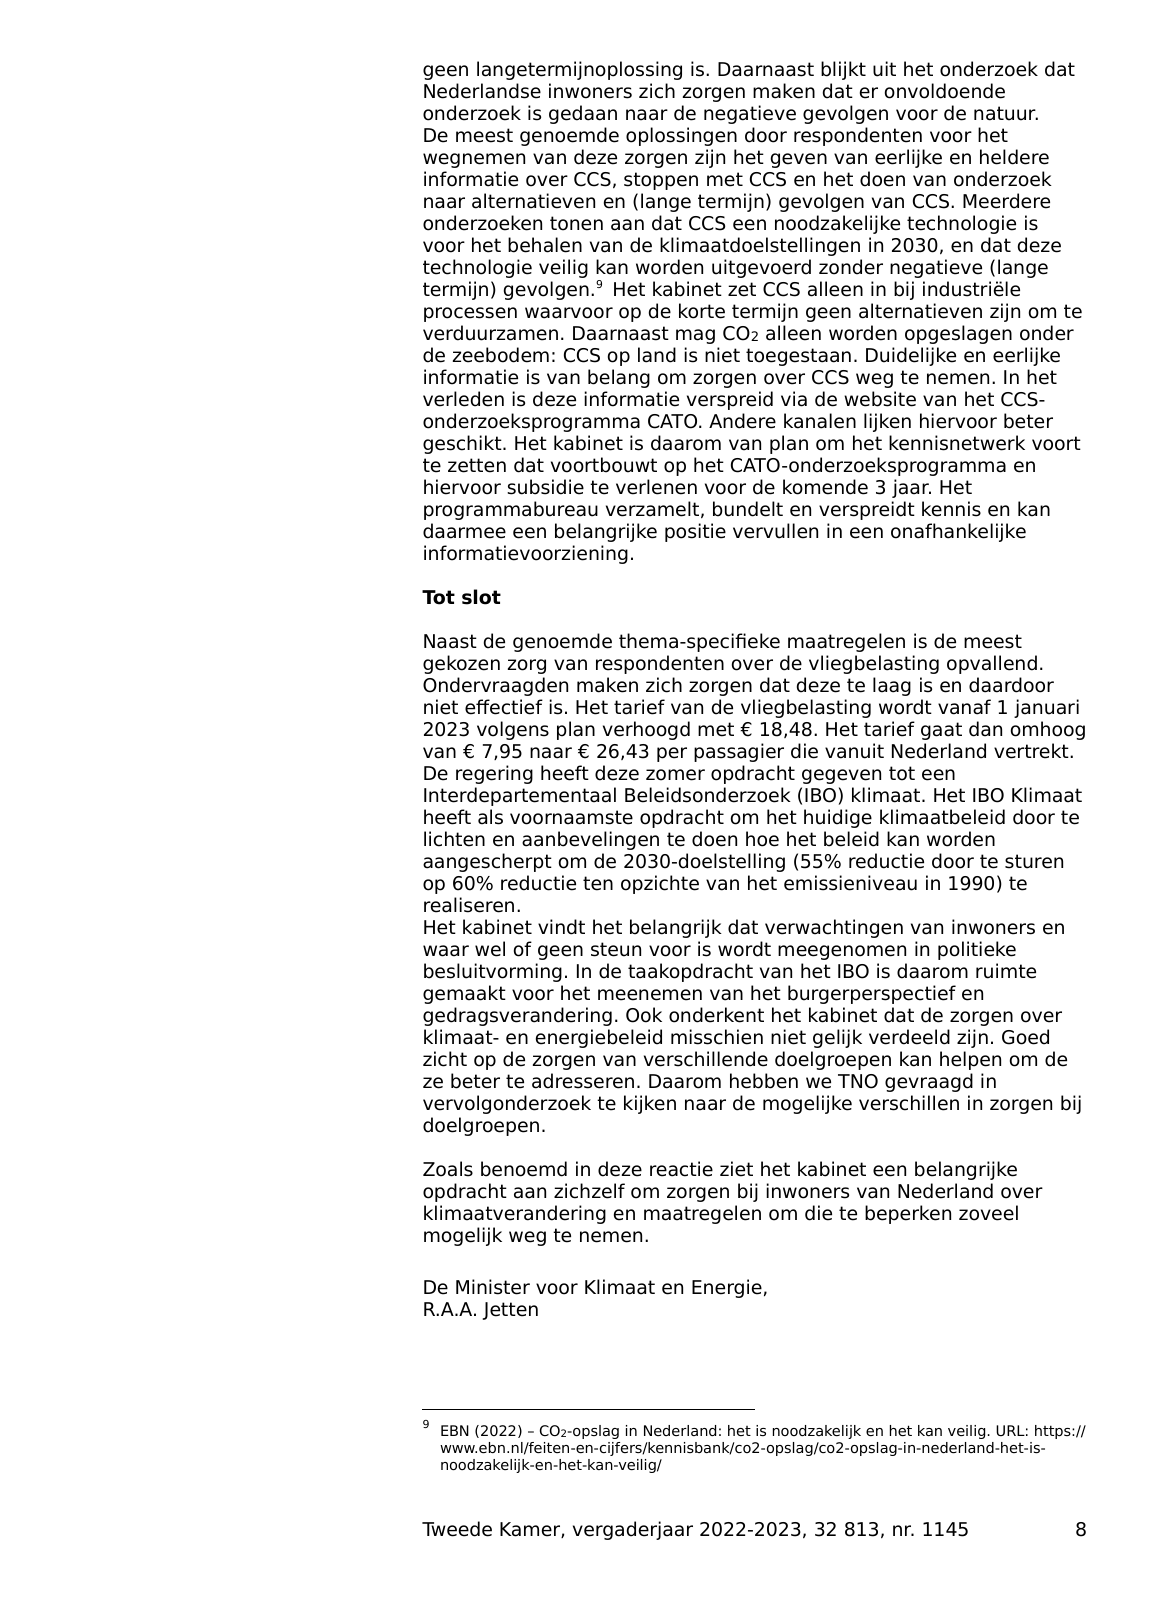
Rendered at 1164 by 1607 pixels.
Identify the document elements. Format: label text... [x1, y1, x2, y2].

subtitle Tot slot [422, 587, 1087, 609]
text EBN (2022) – CO2-opslag in Nederland: het is noodzakelijk en het kan veilig. URL: https:// www.ebn.nl/feiten-en-cijfers/kennisbank/co2-opslag/co2-opslag-in-nederland-het-is-noodzakelijk-en-het-kan-veilig/ [422, 1418, 1087, 1474]
text Zoals benoemd in deze reactie ziet het kabinet een belangrijke opdracht aan zichzelf om zorgen bij inwoners van Nederland over klimaatverandering en maatregelen om die te beperken zoveel mogelijk weg te nemen. [422, 1159, 1087, 1247]
text De regering heeft deze zomer opdracht gegeven tot een Interdepartementaal Beleidsonderzoek (IBO) klimaat. Het IBO Klimaat heeft als voornaamste opdracht om het huidige klimaatbeleid door te lichten en aanbevelingen te doen hoe het beleid kan worden aangescherpt om de 2030-doelstelling (55% reductie door te sturen op 60% reductie ten opzichte van het emissieniveau in 1990) te realiseren. [422, 763, 1087, 917]
text De meest genoemde oplossingen door respondenten voor het wegnemen van deze zorgen zijn het geven van eerlijke en heldere informatie over CCS, stoppen met CCS en het doen van onderzoek naar alternatieven en (lange termijn) gevolgen van CCS. Meerdere onderzoeken tonen aan dat CCS een noodzakelijke technologie is voor het behalen van de klimaatdoelstellingen in 2030, en dat deze technologie veilig kan worden uitgevoerd zonder negatieve (lange termijn) gevolgen. Het kabinet zet CCS alleen in bij industriële processen waarvoor op de korte termijn geen alternatieven zijn om te verduurzamen. Daarnaast mag CO2 alleen worden opgeslagen onder de zeebodem: CCS op land is niet toegestaan. Duidelijke en eerlijke informatie is van belang om zorgen over CCS weg te nemen. In het verleden is deze informatie verspreid via de website van het CCS-onderzoeksprogramma CATO. Andere kanalen lijken hiervoor beter geschikt. Het kabinet is daarom van plan om het kennisnetwerk voort te zetten dat voortbouwt op het CATO-onderzoeksprogramma en hiervoor subsidie te verlenen voor de komende 3 jaar. Het programmabureau verzamelt, bundelt en verspreidt kennis en kan daarmee een belangrijke positie vervullen in een onafhankelijke informatievoorziening. [422, 125, 1087, 564]
text Naast de genoemde thema-specifieke maatregelen is de meest gekozen zorg van respondenten over de vliegbelasting opvallend. Ondervraagden maken zich zorgen dat deze te laag is en daardoor niet effectief is. Het tarief van de vliegbelasting wordt vanaf 1 januari 2023 volgens plan verhoogd met € 18,48. Het tarief gaat dan omhoog van € 7,95 naar € 26,43 per passagier die vanuit Nederland vertrekt. [422, 631, 1087, 763]
text De Minister voor Klimaat en Energie, R.A.A. Jetten [422, 1277, 1087, 1321]
text Het kabinet vindt het belangrijk dat verwachtingen van inwoners en waar wel of geen steun voor is wordt meegenomen in politieke besluitvorming. In de taakopdracht van het IBO is daarom ruimte gemaakt voor het meenemen van het burgerperspectief en gedragsverandering. Ook onderkent het kabinet dat de zorgen over klimaat- en energiebeleid misschien niet gelijk verdeeld zijn. Goed zicht op de zorgen van verschillende doelgroepen kan helpen om de ze beter te adresseren. Daarom hebben we TNO gevraagd in vervolgonderzoek te kijken naar de mogelijke verschillen in zorgen bij doelgroepen. [422, 917, 1087, 1136]
text geen langetermijnoplossing is. Daarnaast blijkt uit het onderzoek dat Nederlandse inwoners zich zorgen maken dat er onvoldoende onderzoek is gedaan naar de negatieve gevolgen voor de natuur. [422, 59, 1087, 125]
